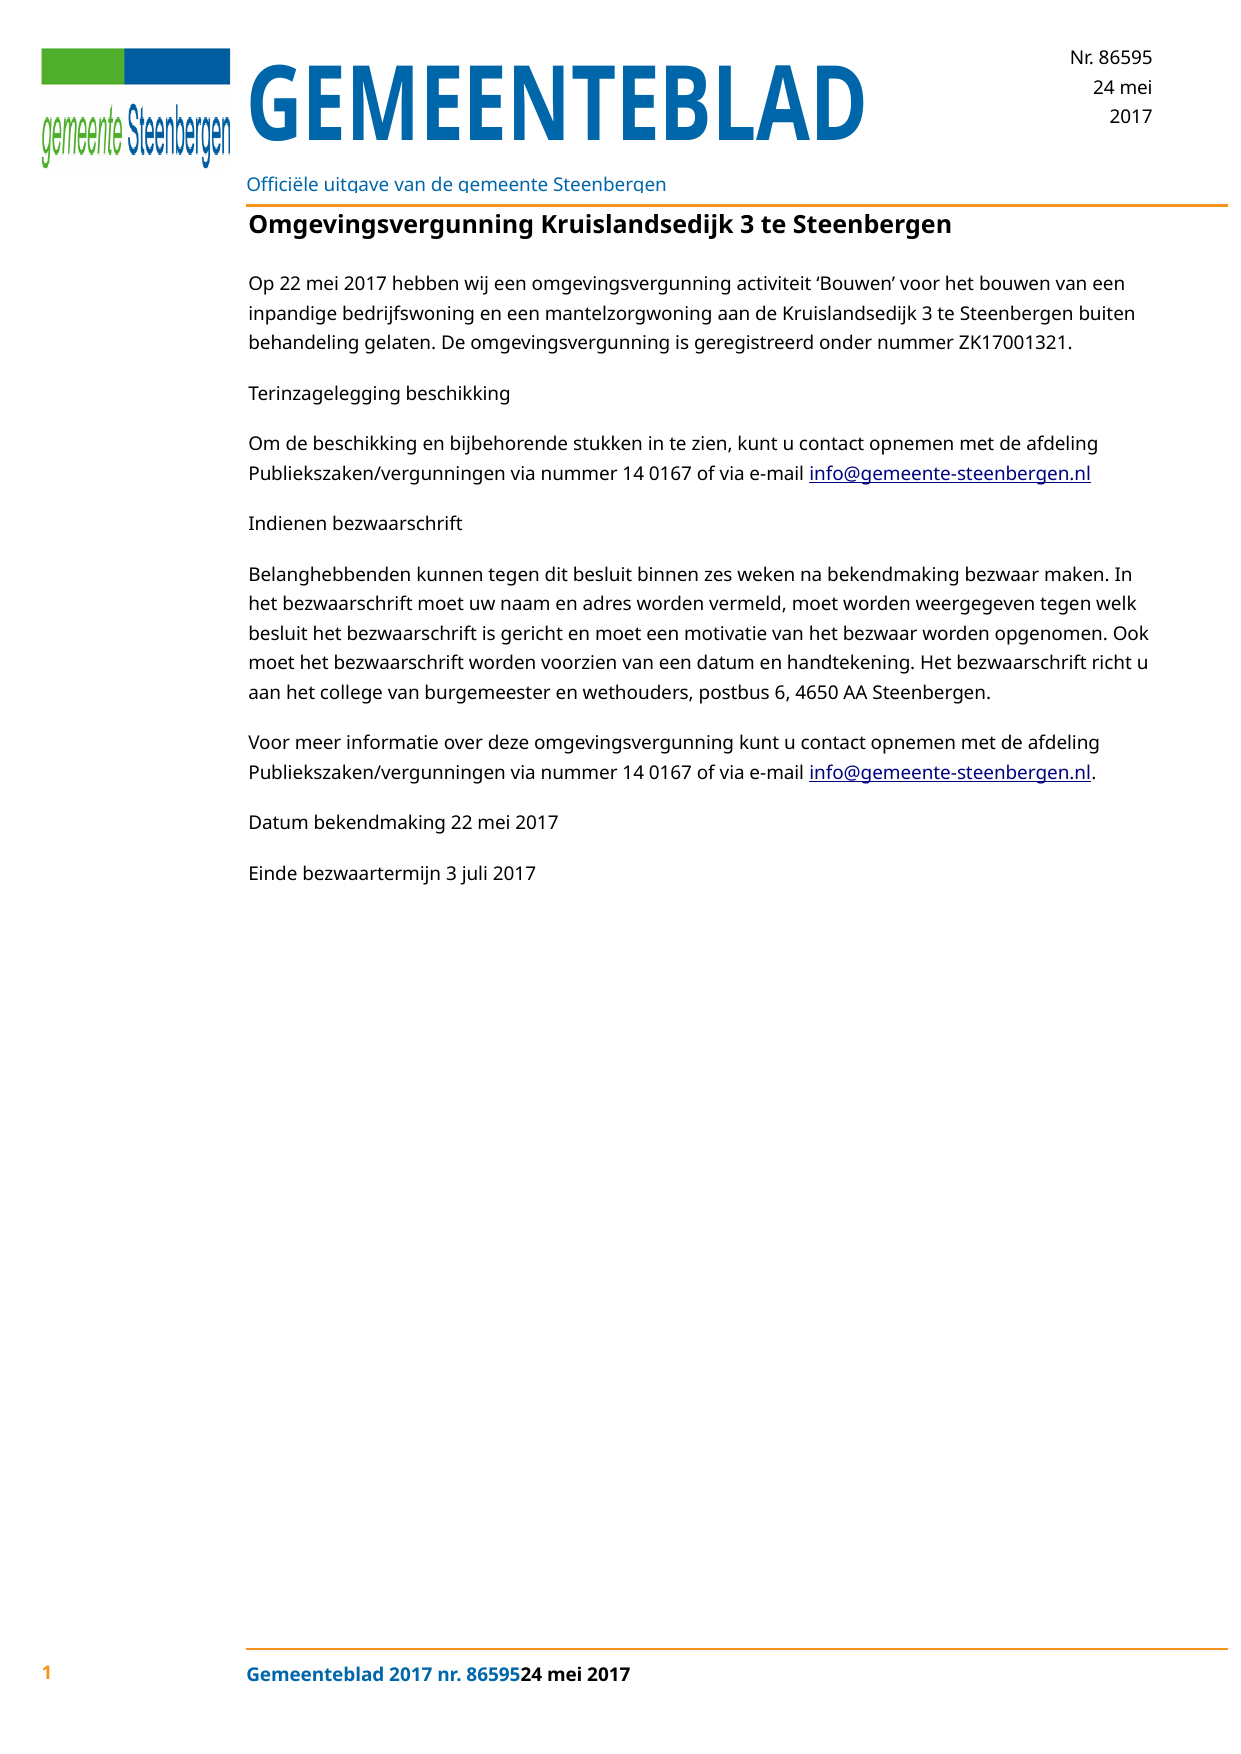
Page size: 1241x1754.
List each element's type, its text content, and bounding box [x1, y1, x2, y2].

text Datum bekendmaking 22 mei 2017 [248, 809, 1152, 835]
text Omgevingsvergunning Kruislandsedijk 3 te Steenbergen [248, 207, 1152, 241]
text Indienen bezwaarschrift [248, 510, 1152, 536]
text Op 22 mei 2017 hebben wij een omgevingsvergunning activiteit ‘Bouwen’ voor het bouwen van een inpandige bedrijfswoning en een mantelzorgwoning aan de Kruislandsedijk 3 te Steenbergen buiten behandeling gelaten. De omgevingsvergunning is geregistreerd onder nummer ZK17001321. [248, 270, 1152, 355]
text Belanghebbenden kunnen tegen dit besluit binnen zes weken na bekendmaking bezwaar maken. In het bezwaarschrift moet uw naam en adres worden vermeld, moet worden weergegeven tegen welk besluit het bezwaarschrift is gericht en moet een motivatie van het bezwaar worden opgenomen. Ook moet het bezwaarschrift worden voorzien van een datum en handtekening. Het bezwaarschrift richt u aan het college van burgemeester en wethouders, postbus 6, 4650 AA Steenbergen. [248, 561, 1152, 705]
picture [41, 47, 231, 172]
text Om de beschikking en bijbehorende stukken in te zien, kunt u contact opnemen met de afdeling Publiekszaken/vergunningen via nummer 14 0167 of via e-mail info@gemeente-steenbergen.nl [248, 430, 1152, 486]
text Voor meer informatie over deze omgevingsvergunning kunt u contact opnemen met de afdeling Publiekszaken/vergunningen via nummer 14 0167 of via e-mail info@gemeente-steenbergen.nl. [248, 729, 1152, 785]
text Terinzagelegging beschikking [248, 380, 1152, 406]
text Einde bezwaartermijn 3 juli 2017 [248, 860, 1152, 886]
